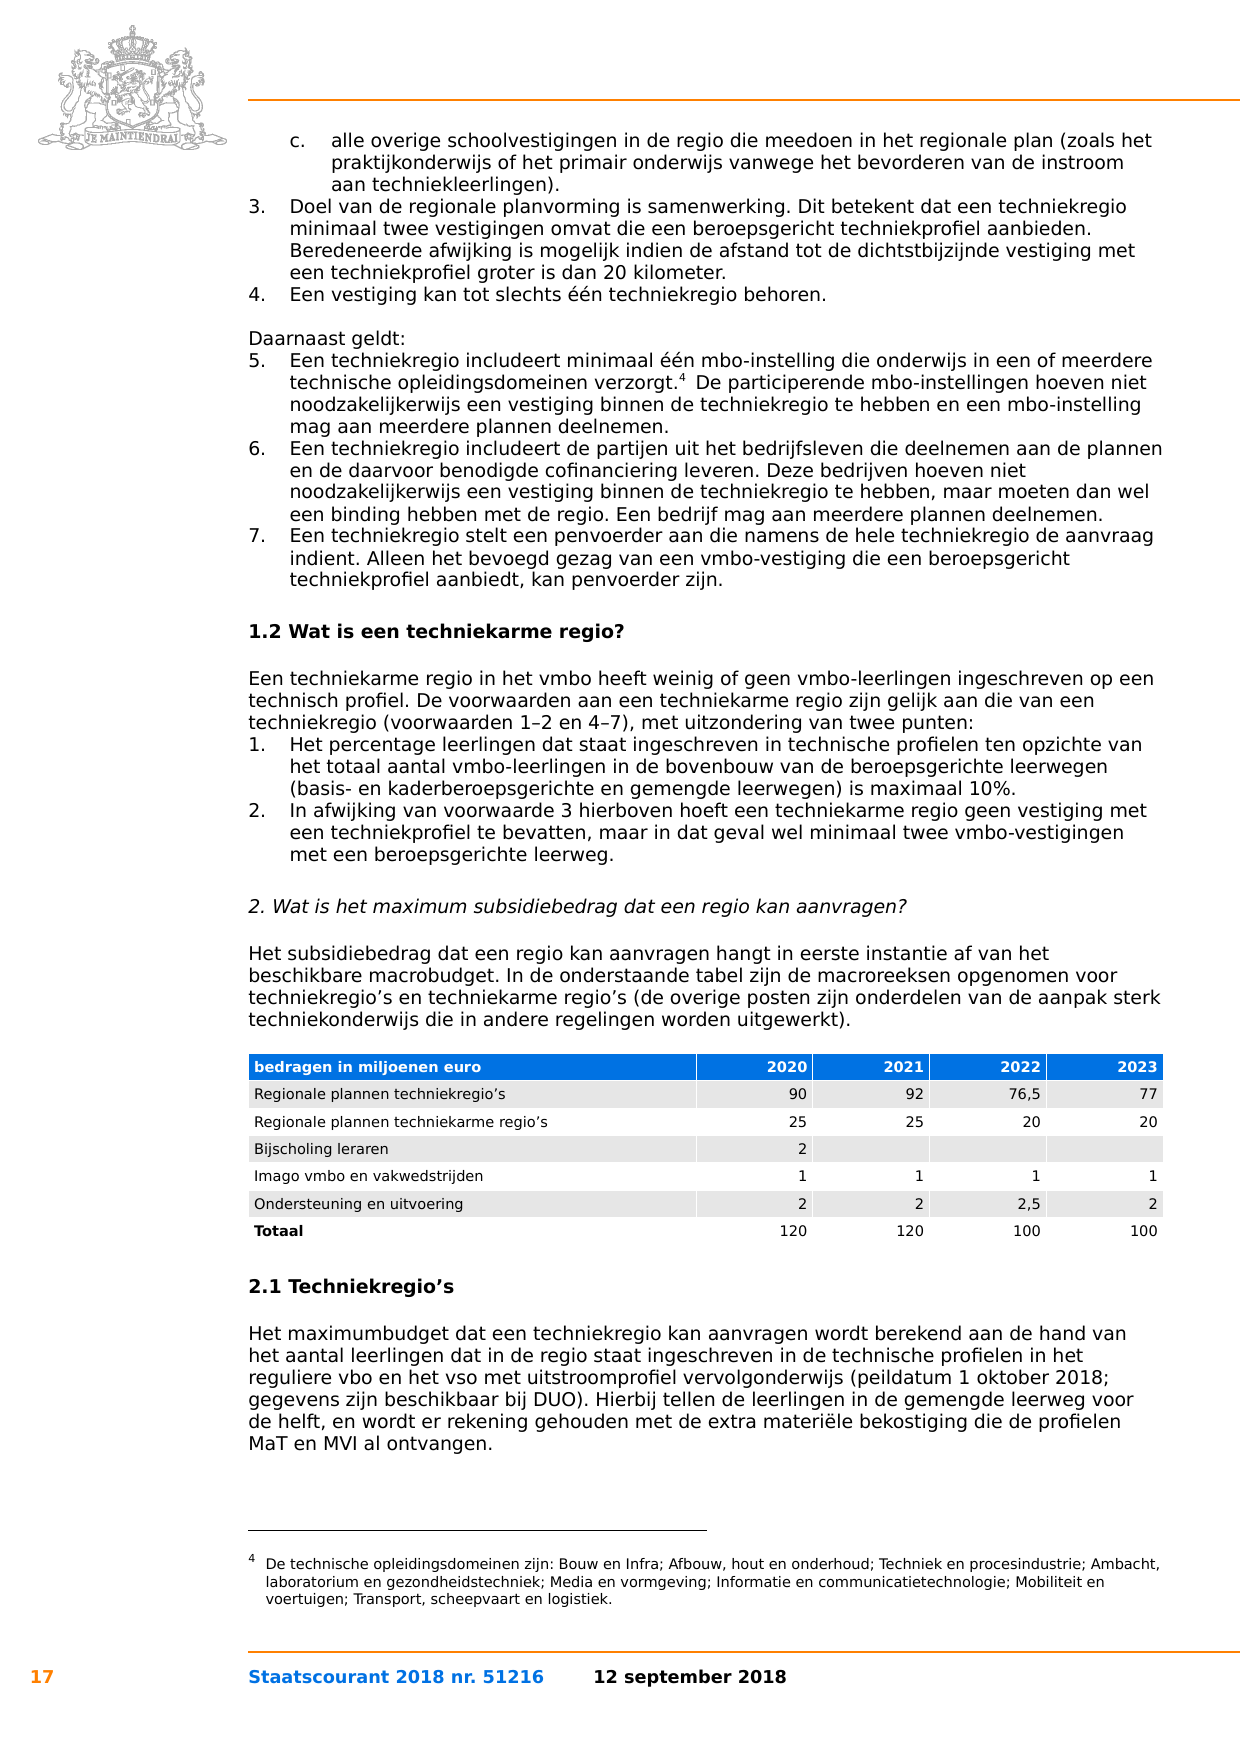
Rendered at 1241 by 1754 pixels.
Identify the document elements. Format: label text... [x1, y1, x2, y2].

table_cell 2 [697, 1191, 812, 1217]
text Daarnaast geldt: [248, 328, 1163, 349]
table_cell 25 [697, 1109, 812, 1135]
table_header 2023 [1047, 1054, 1163, 1080]
table_cell 25 [813, 1109, 929, 1135]
table_cell 77 [1047, 1081, 1163, 1108]
subtitle 1.2 Wat is een techniekarme regio? [248, 621, 1163, 643]
table_cell 1 [697, 1164, 812, 1190]
table_header 2020 [697, 1054, 812, 1080]
table_header 2022 [930, 1054, 1046, 1080]
table_cell Ondersteuning en uitvoering [249, 1191, 696, 1217]
table_cell [813, 1136, 929, 1162]
table_header 2021 [813, 1054, 929, 1080]
table_cell 120 [813, 1218, 929, 1245]
table_cell 100 [930, 1218, 1046, 1245]
table_cell 1 [1047, 1164, 1163, 1190]
table_header bedragen in miljoenen euro [249, 1054, 696, 1080]
text 3. Doel van de regionale planvorming is samenwerking. Dit betekent dat een techniekregio minimaal twee vestigingen omvat die een beroepsgericht techniekprofiel aanbieden. Beredeneerde afwijking is mogelijk indien de afstand tot de dichtstbijzijnde vestiging met een techniekprofiel groter is dan 20 kilometer. [248, 196, 1163, 284]
text 7. Een techniekregio stelt een penvoerder aan die namens de hele techniekregio de aanvraag indient. Alleen het bevoegd gezag van een vmbo-vestiging die een beroepsgericht techniekprofiel aanbiedt, kan penvoerder zijn. [248, 525, 1163, 591]
table_cell 2 [813, 1191, 929, 1217]
table_cell 2 [1047, 1191, 1163, 1217]
text 1. Het percentage leerlingen dat staat ingeschreven in technische profielen ten opzichte van het totaal aantal vmbo-leerlingen in de bovenbouw van de beroepsgerichte leerwegen (basis- en kaderberoepsgerichte en gemengde leerwegen) is maximaal 10%. [248, 734, 1163, 800]
table_cell 120 [697, 1218, 812, 1245]
text c. alle overige schoolvestigingen in de regio die meedoen in het regionale plan (zoals het praktijkonderwijs of het primair onderwijs vanwege het bevorderen van de instroom aan techniekleerlingen). [289, 130, 1163, 196]
table_cell 90 [697, 1081, 812, 1108]
table_cell 2 [697, 1136, 812, 1162]
table_cell 20 [1047, 1109, 1163, 1135]
text 2. In afwijking van voorwaarde 3 hierboven hoeft een techniekarme regio geen vestiging met een techniekprofiel te bevatten, maar in dat geval wel minimaal twee vmbo-vestigingen met een beroepsgerichte leerweg. [248, 800, 1163, 866]
text Het subsidiebedrag dat een regio kan aanvragen hangt in eerste instantie af van het beschikbare macrobudget. In de onderstaande tabel zijn de macroreeksen opgenomen voor techniekregio’s en techniekarme regio’s (de overige posten zijn onderdelen van de aanpak sterk techniekonderwijs die in andere regelingen worden uitgewerkt). [248, 943, 1163, 1031]
table_cell 1 [813, 1164, 929, 1190]
table_cell Regionale plannen techniekarme regio’s [249, 1109, 696, 1135]
table_cell 76,5 [930, 1081, 1046, 1108]
subtitle 2.1 Techniekregio’s [248, 1276, 1163, 1298]
table_cell 92 [813, 1081, 929, 1108]
table_cell 1 [930, 1164, 1046, 1190]
text Een techniekarme regio in het vmbo heeft weinig of geen vmbo-leerlingen ingeschreven op een technisch profiel. De voorwaarden aan een techniekarme regio zijn gelijk aan die van een techniekregio (voorwaarden 1–2 en 4–7), met uitzondering van twee punten: [248, 668, 1163, 734]
text 5. Een techniekregio includeert minimaal één mbo-instelling die onderwijs in een of meerdere technische opleidingsdomeinen verzorgt. De participerende mbo-instellingen hoeven niet noodzakelijkerwijs een vestiging binnen de techniekregio te hebben en een mbo-instelling mag aan meerdere plannen deelnemen. [248, 349, 1163, 437]
table_cell Imago vmbo en vakwedstrijden [249, 1164, 696, 1190]
table_cell [1047, 1136, 1163, 1162]
text De technische opleidingsdomeinen zijn: Bouw en Infra; Afbouw, hout en onderhoud; Techniek en procesindustrie; Ambacht, laboratorium en gezondheidstechniek; Media en vormgeving; Informatie en communicatietechnologie; Mobiliteit en voertuigen; Transport, scheepvaart en logistiek. [248, 1552, 1163, 1608]
table_cell Totaal [249, 1218, 696, 1245]
table_cell [930, 1136, 1046, 1162]
table_cell 20 [930, 1109, 1046, 1135]
picture [38, 25, 227, 150]
subtitle 2. Wat is het maximum subsidiebedrag dat een regio kan aanvragen? [248, 896, 1163, 918]
table_cell Regionale plannen techniekregio’s [249, 1081, 696, 1108]
text 6. Een techniekregio includeert de partijen uit het bedrijfsleven die deelnemen aan de plannen en de daarvoor benodigde cofinanciering leveren. Deze bedrijven hoeven niet noodzakelijkerwijs een vestiging binnen de techniekregio te hebben, maar moeten dan wel een binding hebben met de regio. Een bedrijf mag aan meerdere plannen deelnemen. [248, 437, 1163, 525]
table_cell 100 [1047, 1218, 1163, 1245]
text 4. Een vestiging kan tot slechts één techniekregio behoren. [248, 284, 1163, 306]
table_cell 2,5 [930, 1191, 1046, 1217]
table_cell Bijscholing leraren [249, 1136, 696, 1162]
text Het maximumbudget dat een techniekregio kan aanvragen wordt berekend aan de hand van het aantal leerlingen dat in de regio staat ingeschreven in de technische profielen in het reguliere vbo en het vso met uitstroomprofiel vervolgonderwijs (peildatum 1 oktober 2018; gegevens zijn beschikbaar bij DUO). Hierbij tellen de leerlingen in de gemengde leerweg voor de helft, en wordt er rekening gehouden met de extra materiële bekostiging die de profielen MaT en MVI al ontvangen. [248, 1323, 1163, 1454]
